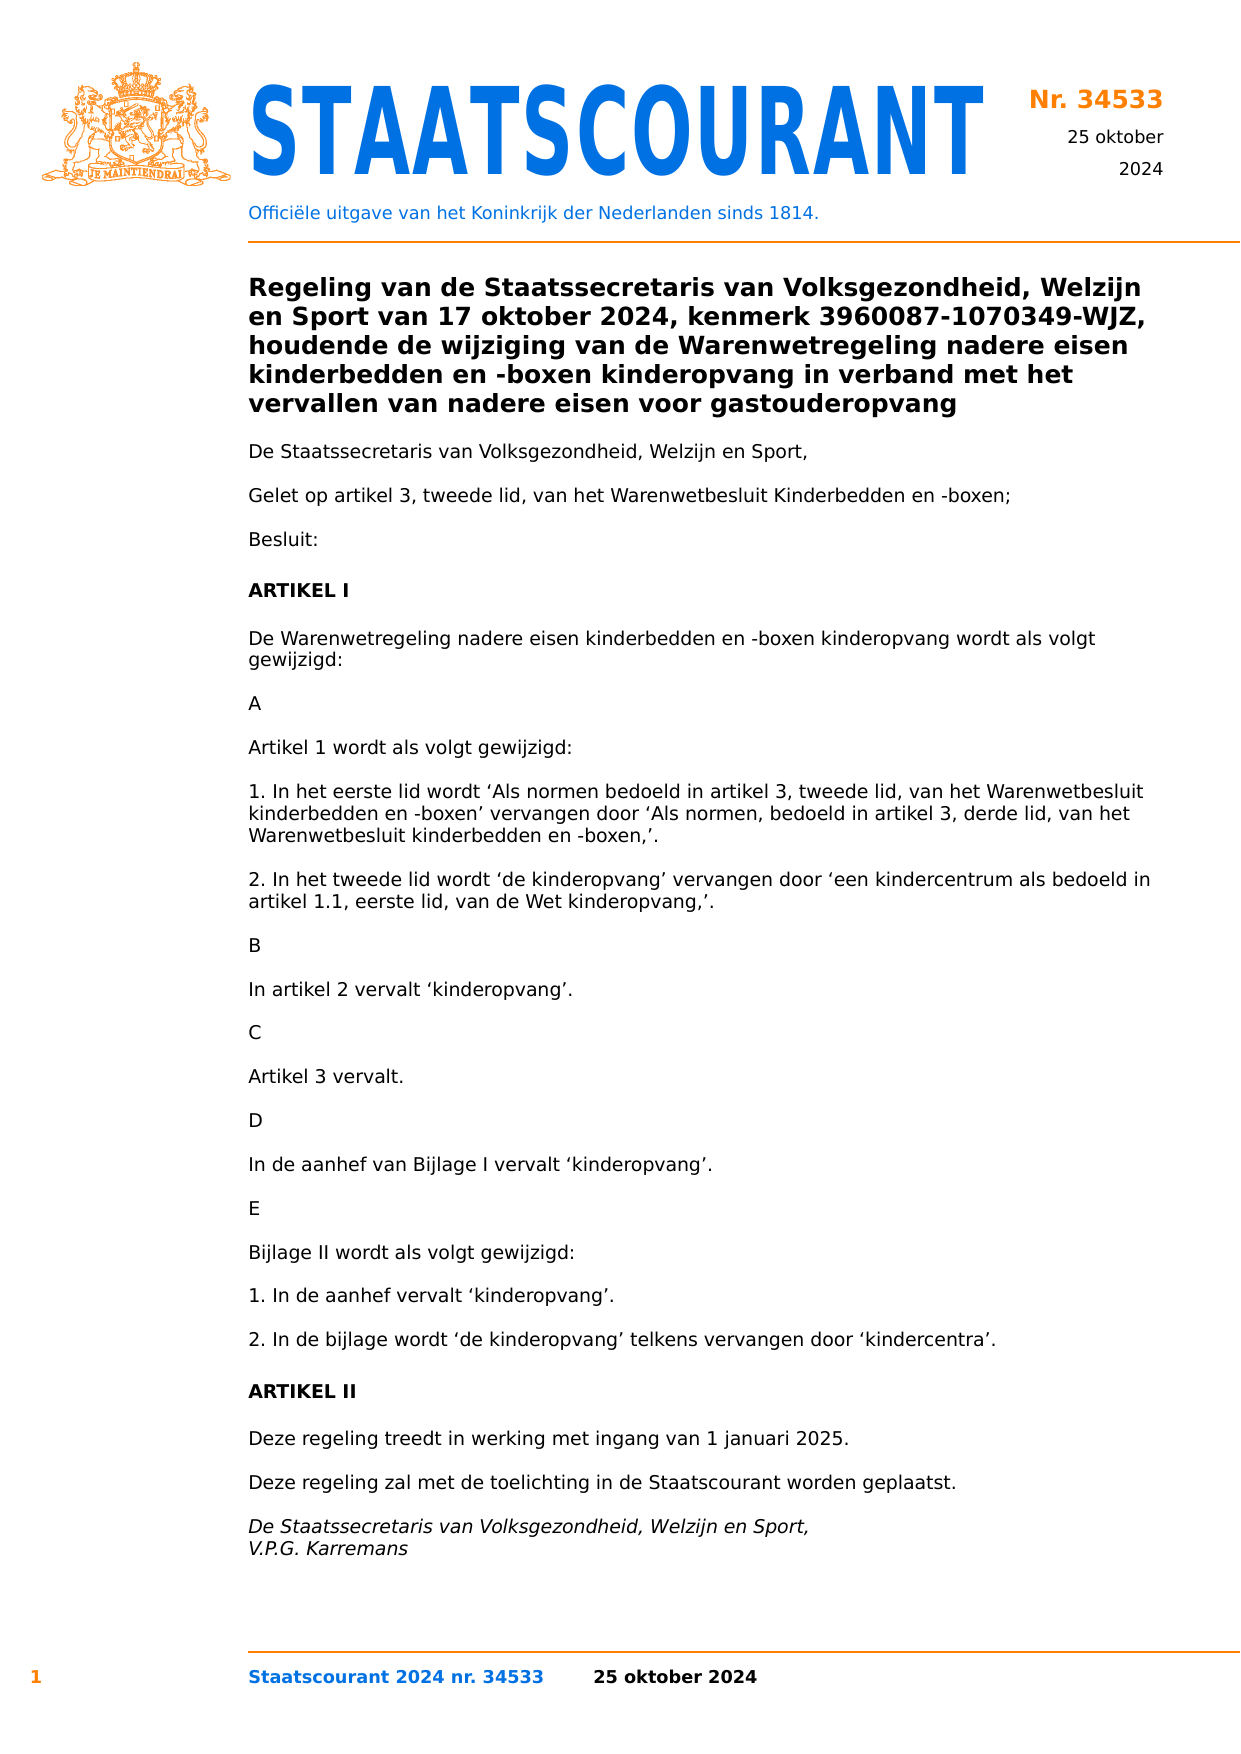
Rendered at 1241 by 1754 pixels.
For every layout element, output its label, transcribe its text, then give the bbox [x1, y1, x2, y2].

table_cell Officiële uitgave van het Koninkrijk der Nederlanden sinds 1814. [248, 203, 1240, 241]
text De Staatssecretaris van Volksgezondheid, Welzijn en Sport, [248, 441, 1163, 463]
text In de aanhef van Bijlage I vervalt ‘kinderopvang’. [248, 1154, 1163, 1176]
text 2. In de bijlage wordt ‘de kinderopvang’ telkens vervangen door ‘kindercentra’. [248, 1329, 1163, 1351]
text Deze regeling treedt in werking met ingang van 1 januari 2025. [248, 1428, 1163, 1450]
table_header STAATSCOURANT [248, 62, 998, 203]
text Artikel 1 wordt als volgt gewijzigd: [248, 737, 1163, 759]
table_cell 25 oktober [998, 121, 1240, 153]
text 1. In de aanhef vervalt ‘kinderopvang’. [248, 1285, 1163, 1307]
text Gelet op artikel 3, tweede lid, van het Warenwetbesluit Kinderbedden en -boxen; [248, 484, 1163, 507]
text B [248, 934, 1163, 957]
picture [41, 62, 231, 186]
text De Warenwetregeling nadere eisen kinderbedden en -boxen kinderopvang wordt als volgt gewijzigd: [248, 627, 1163, 671]
text De Staatssecretaris van Volksgezondheid, Welzijn en Sport, V.P.G. Karremans [248, 1516, 1163, 1560]
text In artikel 2 vervalt ‘kinderopvang’. [248, 978, 1163, 1000]
text 2. In het tweede lid wordt ‘de kinderopvang’ vervangen door ‘een kindercentrum als bedoeld in artikel 1.1, eerste lid, van de Wet kinderopvang,’. [248, 869, 1163, 913]
text E [248, 1198, 1163, 1220]
text 1. In het eerste lid wordt ‘Als normen bedoeld in artikel 3, tweede lid, van het Warenwetbesluit kinderbedden en -boxen’ vervangen door ‘Als normen, bedoeld in artikel 3, derde lid, van het Warenwetbesluit kinderbedden en -boxen,’. [248, 781, 1163, 847]
text Artikel 3 vervalt. [248, 1066, 1163, 1088]
text Besluit: [248, 528, 1163, 550]
text C [248, 1022, 1163, 1044]
table_cell 2024 [998, 153, 1240, 203]
subtitle ARTIKEL I [248, 580, 1163, 602]
table_header [25, 62, 248, 241]
subtitle Regeling van de Staatssecretaris van Volksgezondheid, Welzijn en Sport van 17 oktober 2024, kenmerk 3960087-1070349-WJZ, houdende de wijziging van de Warenwetregeling nadere eisen kinderbedden en -boxen kinderopvang in verband met het vervallen van nadere eisen voor gastouderopvang [248, 273, 1163, 419]
text A [248, 693, 1163, 715]
text Deze regeling zal met de toelichting in de Staatscourant worden geplaatst. [248, 1472, 1163, 1494]
subtitle ARTIKEL II [248, 1381, 1163, 1403]
text Bijlage II wordt als volgt gewijzigd: [248, 1242, 1163, 1263]
table_header Nr. 34533 [998, 62, 1240, 121]
text D [248, 1110, 1163, 1132]
